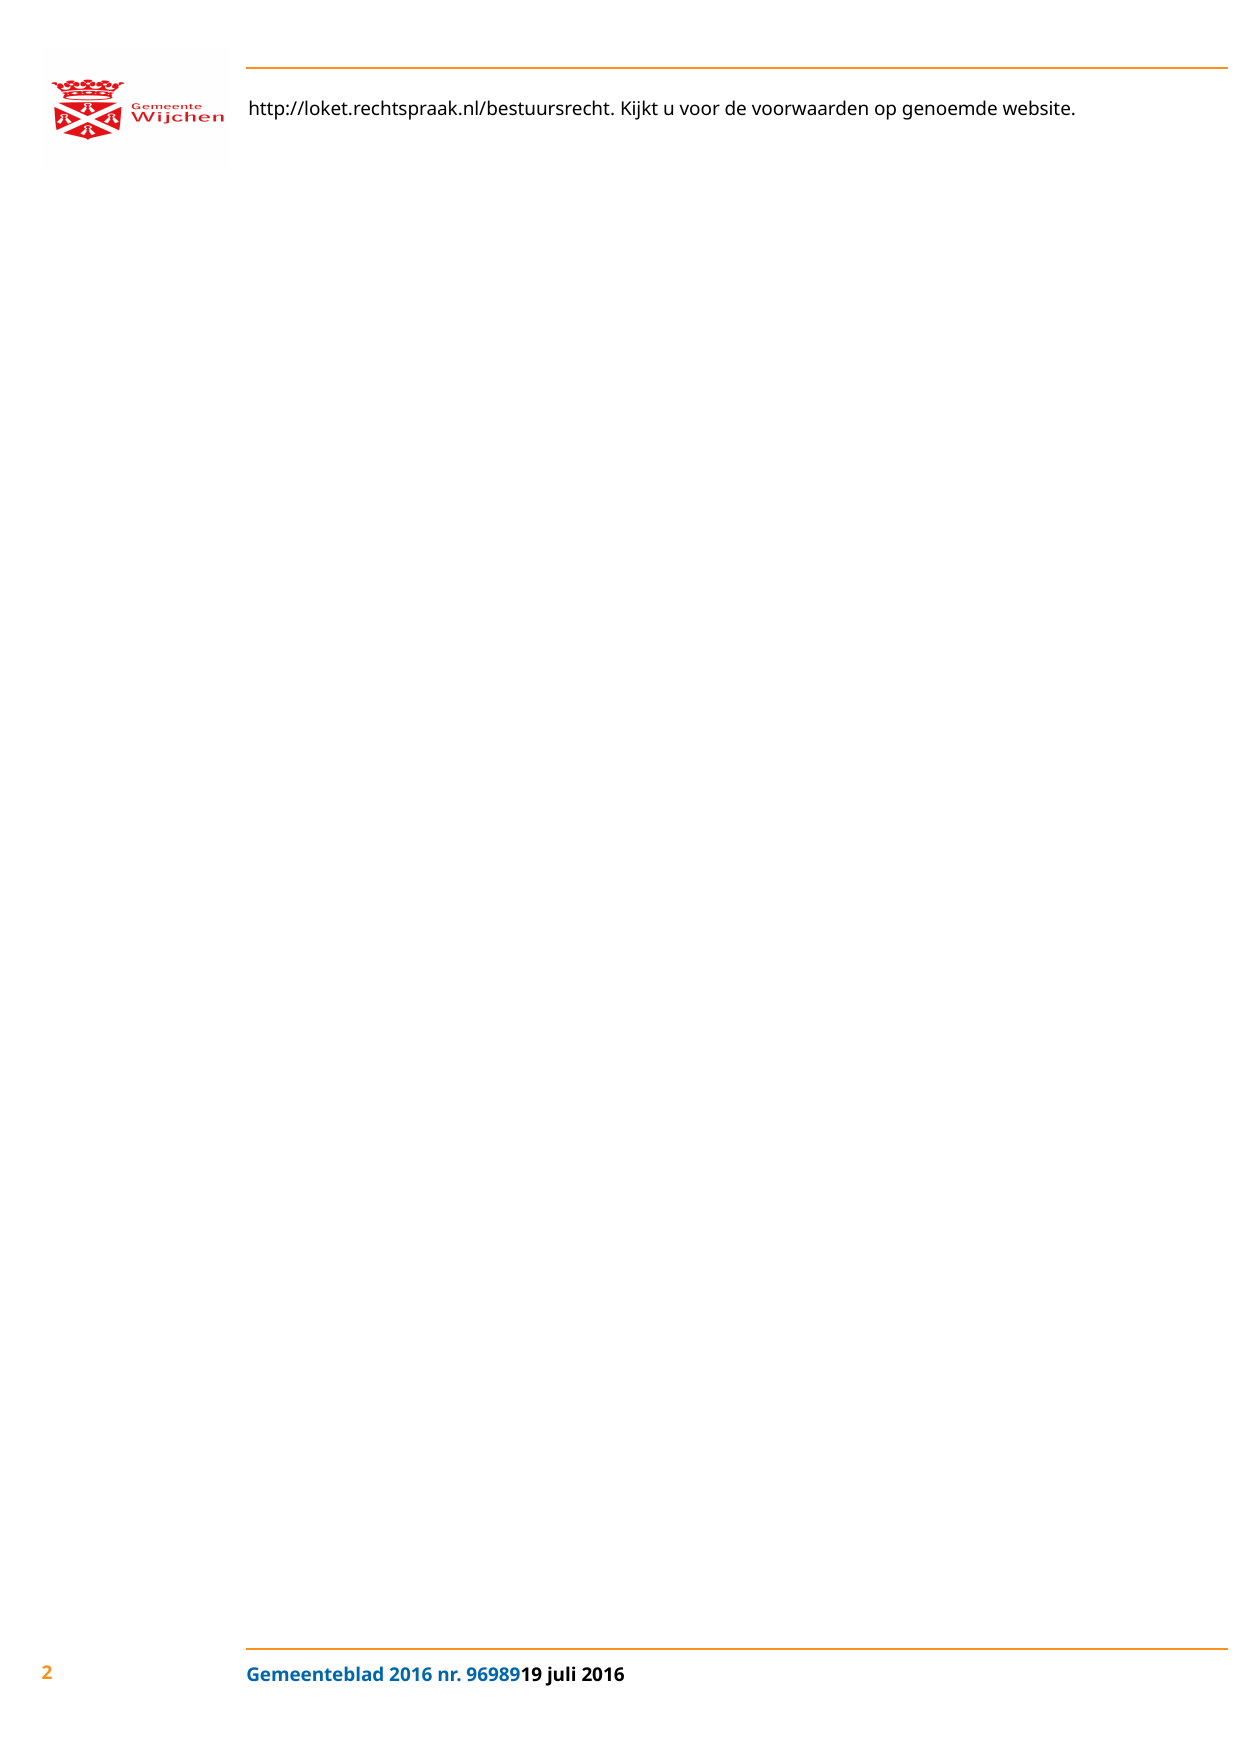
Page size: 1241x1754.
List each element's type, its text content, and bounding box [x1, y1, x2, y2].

text http://loket.rechtspraak.nl/bestuursrecht. Kijkt u voor de voorwaarden op genoemde website. [248, 95, 1152, 121]
picture [41, 47, 231, 172]
